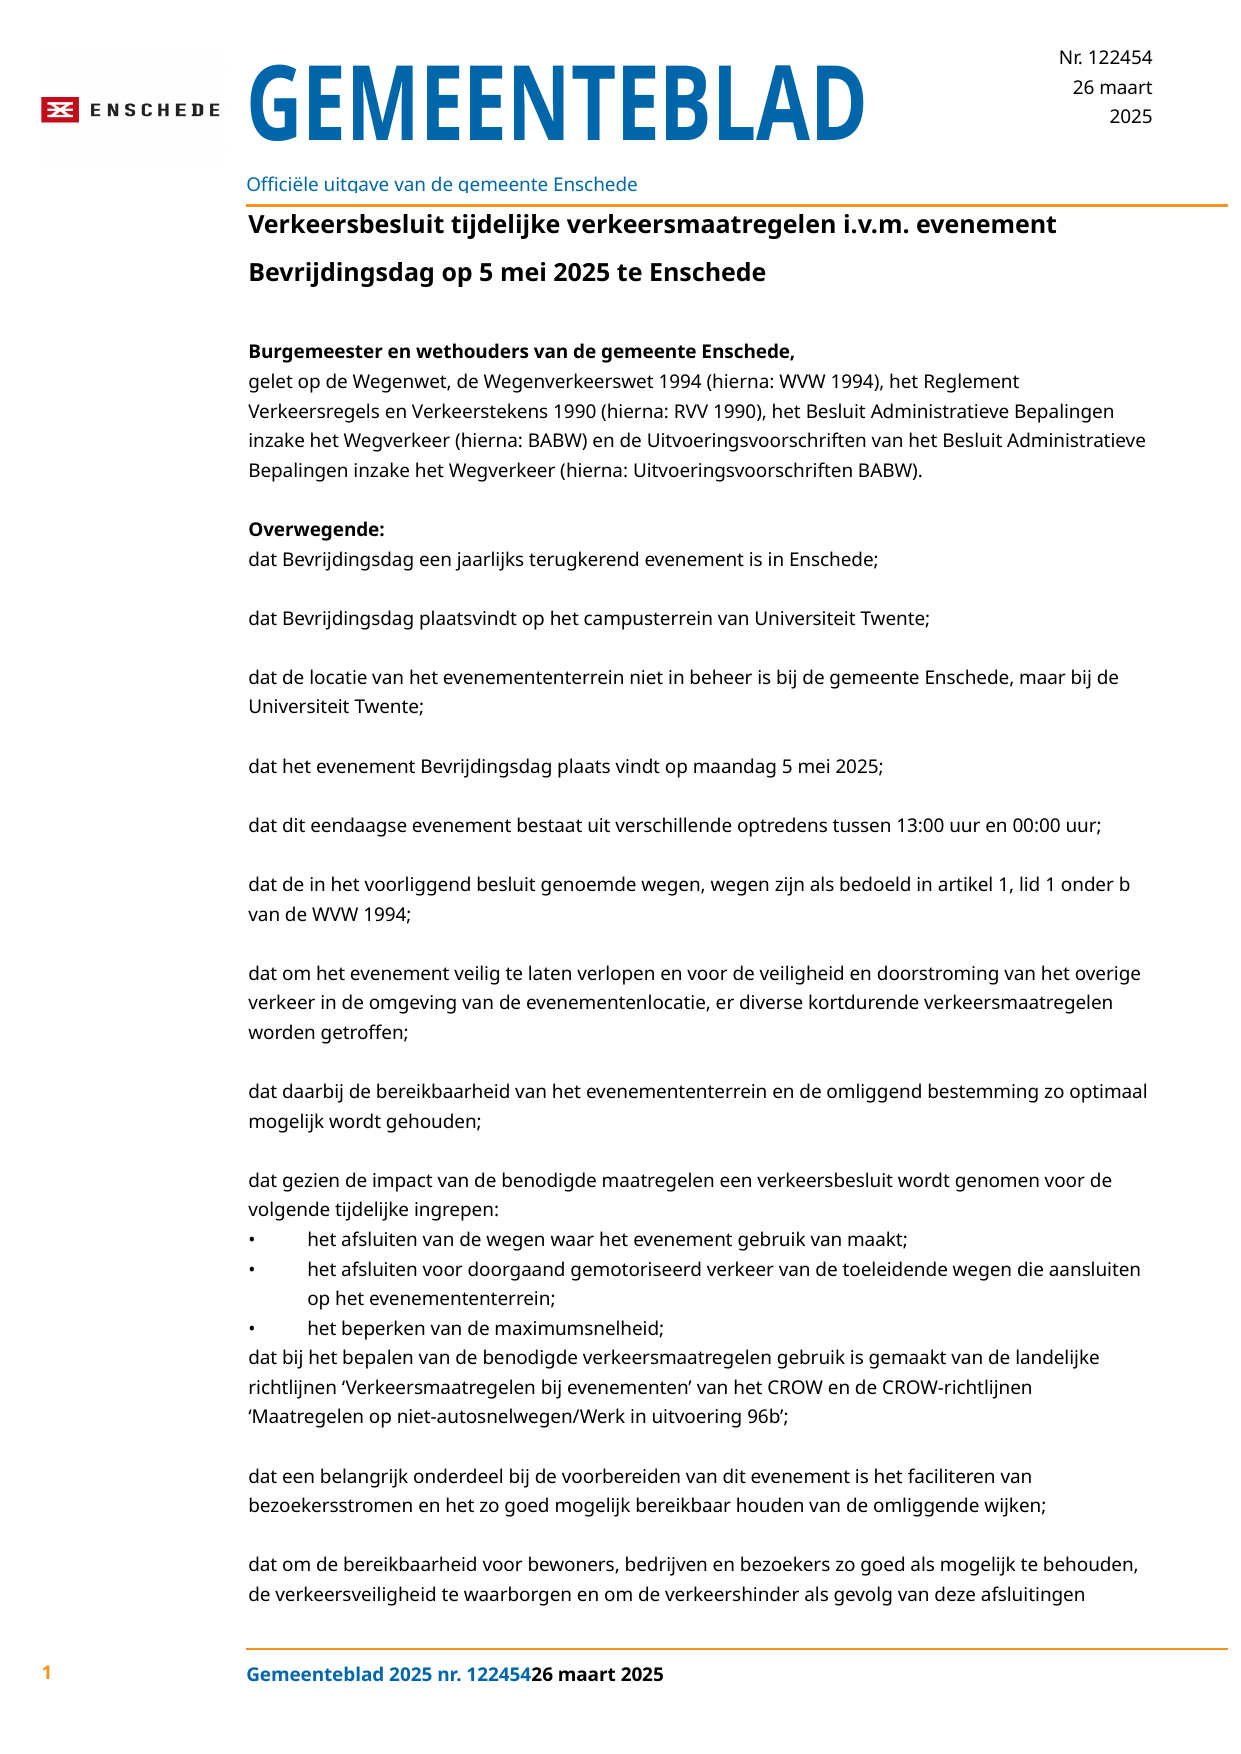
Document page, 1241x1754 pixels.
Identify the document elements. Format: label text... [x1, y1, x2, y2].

text dat Bevrijdingsdag plaatsvindt op het campusterrein van Universiteit Twente; [248, 605, 1152, 631]
text dat de locatie van het evenemententerrein niet in beheer is bij de gemeente Enschede, maar bij de Universiteit Twente; [248, 664, 1152, 719]
text Burgemeester en wethouders van de gemeente Enschede, [248, 339, 1152, 364]
list het beperken van de maximumsnelheid; [248, 1315, 1152, 1341]
text Overwegende: [248, 516, 1152, 542]
text dat om de bereikbaarheid voor bewoners, bedrijven en bezoekers zo goed als mogelijk te behouden, de verkeersveiligheid te waarborgen en om de verkeershinder als gevolg van deze afsluitingen [248, 1552, 1152, 1607]
text dat dit eendaagse evenement bestaat uit verschillende optredens tussen 13:00 uur en 00:00 uur; [248, 812, 1152, 838]
text dat de in het voorliggend besluit genoemde wegen, wegen zijn als bedoeld in artikel 1, lid 1 onder b van de WVW 1994; [248, 871, 1152, 926]
list het afsluiten voor doorgaand gemotoriseerd verkeer van de toeleidende wegen die aansluiten op het evenemententerrein; [248, 1256, 1152, 1311]
picture [41, 47, 231, 172]
text dat het evenement Bevrijdingsdag plaats vindt op maandag 5 mei 2025; [248, 753, 1152, 778]
text dat Bevrijdingsdag een jaarlijks terugkerend evenement is in Enschede; [248, 546, 1152, 571]
text dat gezien de impact van de benodigde maatregelen een verkeersbesluit wordt genomen voor de volgende tijdelijke ingrepen: [248, 1167, 1152, 1222]
text Verkeersbesluit tijdelijke verkeersmaatregelen i.v.m. evenement Bevrijdingsdag op 5 mei 2025 te Enschede [248, 207, 1152, 288]
text dat om het evenement veilig te laten verlopen en voor de veiligheid en doorstroming van het overige verkeer in de omgeving van de evenementenlocatie, er diverse kortdurende verkeersmaatregelen worden getroffen; [248, 960, 1152, 1045]
text dat bij het bepalen van de benodigde verkeersmaatregelen gebruik is gemaakt van de landelijke richtlijnen ‘Verkeersmaatregelen bij evenementen’ van het CROW en de CROW-richtlijnen ‘Maatregelen op niet-autosnelwegen/Werk in uitvoering 96b’; [248, 1344, 1152, 1429]
list het afsluiten van de wegen waar het evenement gebruik van maakt; [248, 1226, 1152, 1252]
text dat een belangrijk onderdeel bij de voorbereiden van dit evenement is het faciliteren van bezoekersstromen en het zo goed mogelijk bereikbaar houden van de omliggende wijken; [248, 1463, 1152, 1518]
text gelet op de Wegenwet, de Wegenverkeerswet 1994 (hierna: WVW 1994), het Reglement Verkeersregels en Verkeerstekens 1990 (hierna: RVV 1990), het Besluit Administratieve Bepalingen inzake het Wegverkeer (hierna: BABW) en de Uitvoeringsvoorschriften van het Besluit Administratieve Bepalingen inzake het Wegverkeer (hierna: Uitvoeringsvoorschriften BABW). [248, 368, 1152, 483]
text dat daarbij de bereikbaarheid van het evenemententerrein en de omliggend bestemming zo optimaal mogelijk wordt gehouden; [248, 1078, 1152, 1133]
